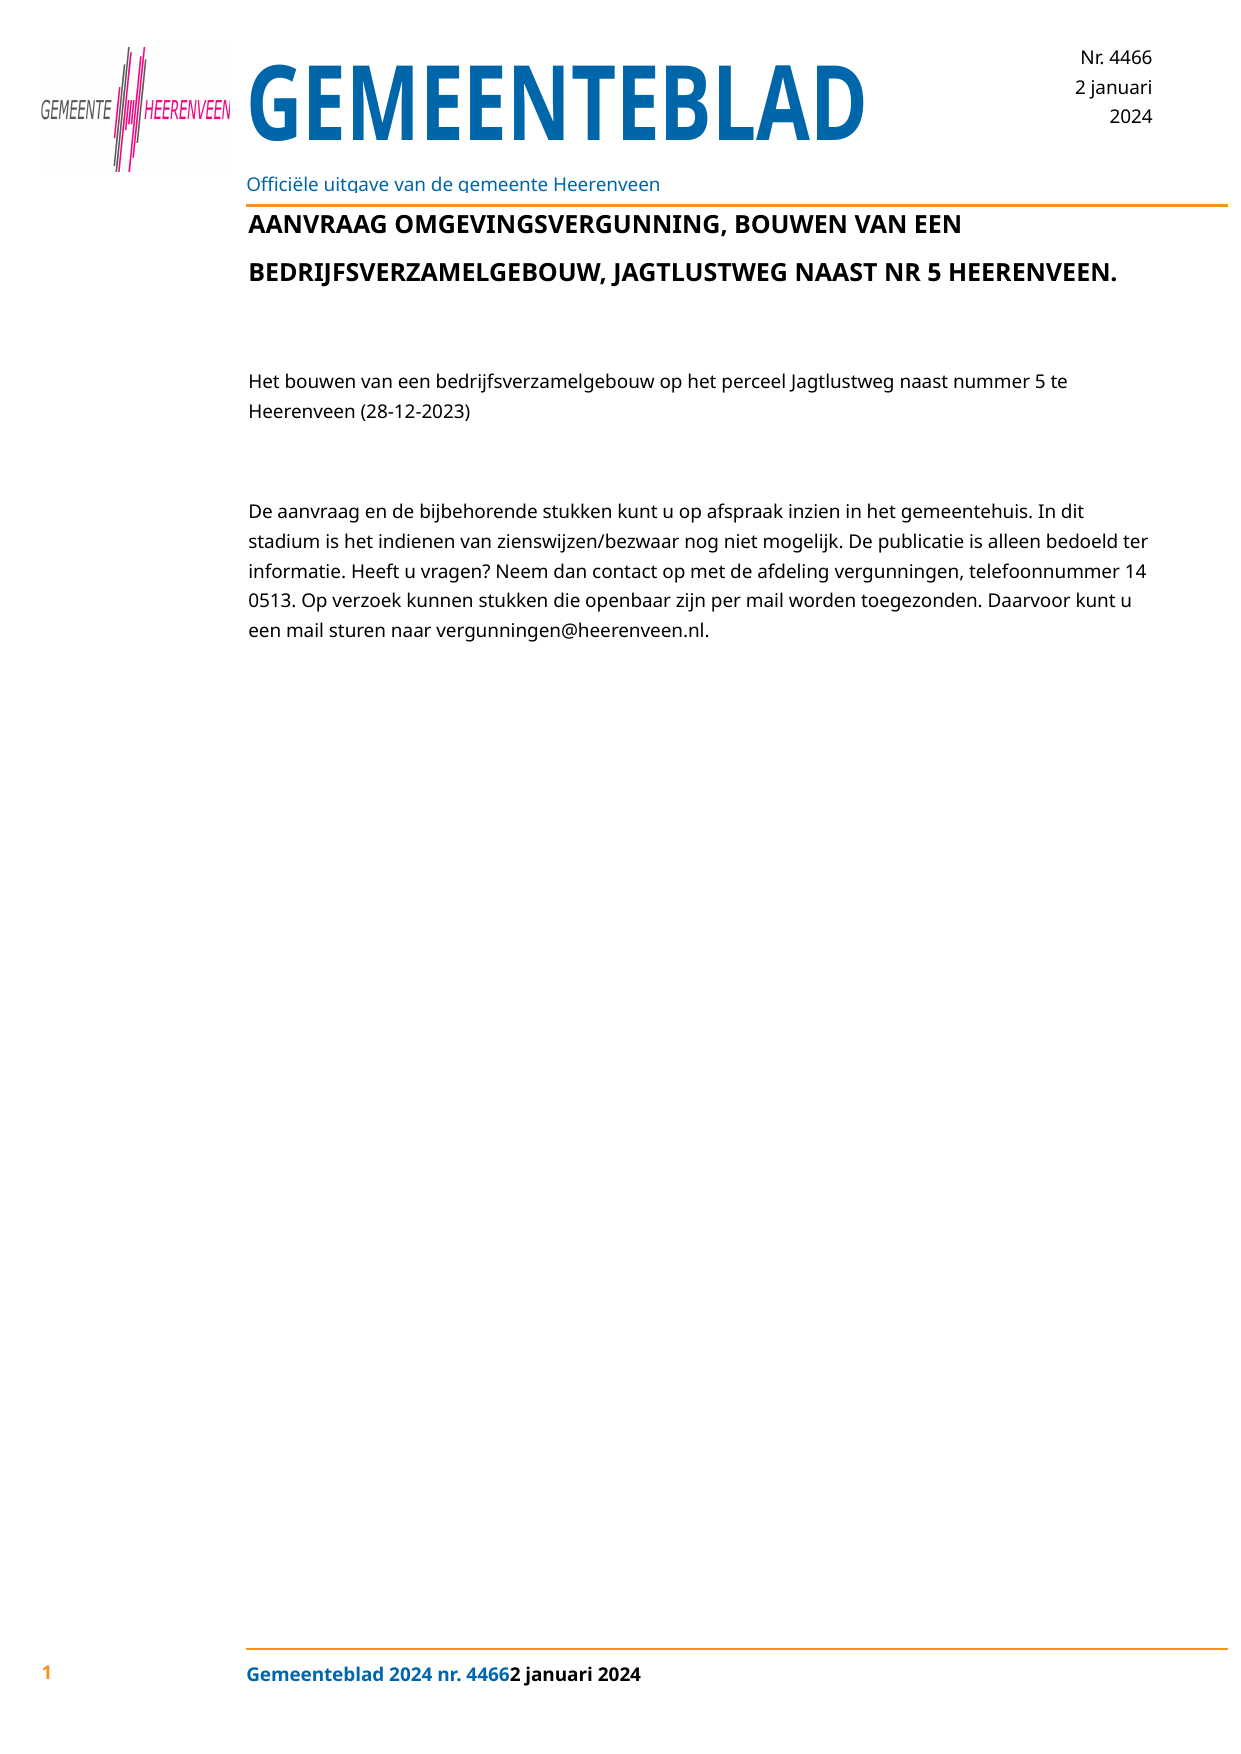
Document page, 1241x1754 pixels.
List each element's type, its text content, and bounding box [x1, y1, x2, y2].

text De aanvraag en de bijbehorende stukken kunt u op afspraak inzien in het gemeentehuis. In dit stadium is het indienen van zienswijzen/bezwaar nog niet mogelijk. De publicatie is alleen bedoeld ter informatie. Heeft u vragen? Neem dan contact op met de afdeling vergunningen, telefoonnummer 14 0513. Op verzoek kunnen stukken die openbaar zijn per mail worden toegezonden. Daarvoor kunt u een mail sturen naar vergunningen@heerenveen.nl. [248, 499, 1152, 643]
text Het bouwen van een bedrijfsverzamelgebouw op het perceel Jagtlustweg naast nummer 5 te Heerenveen (28-12-2023) [248, 368, 1152, 424]
text AANVRAAG OMGEVINGSVERGUNNING, BOUWEN VAN EEN BEDRIJFSVERZAMELGEBOUW, JAGTLUSTWEG NAAST NR 5 HEERENVEEN. [248, 207, 1152, 288]
picture [41, 47, 231, 172]
